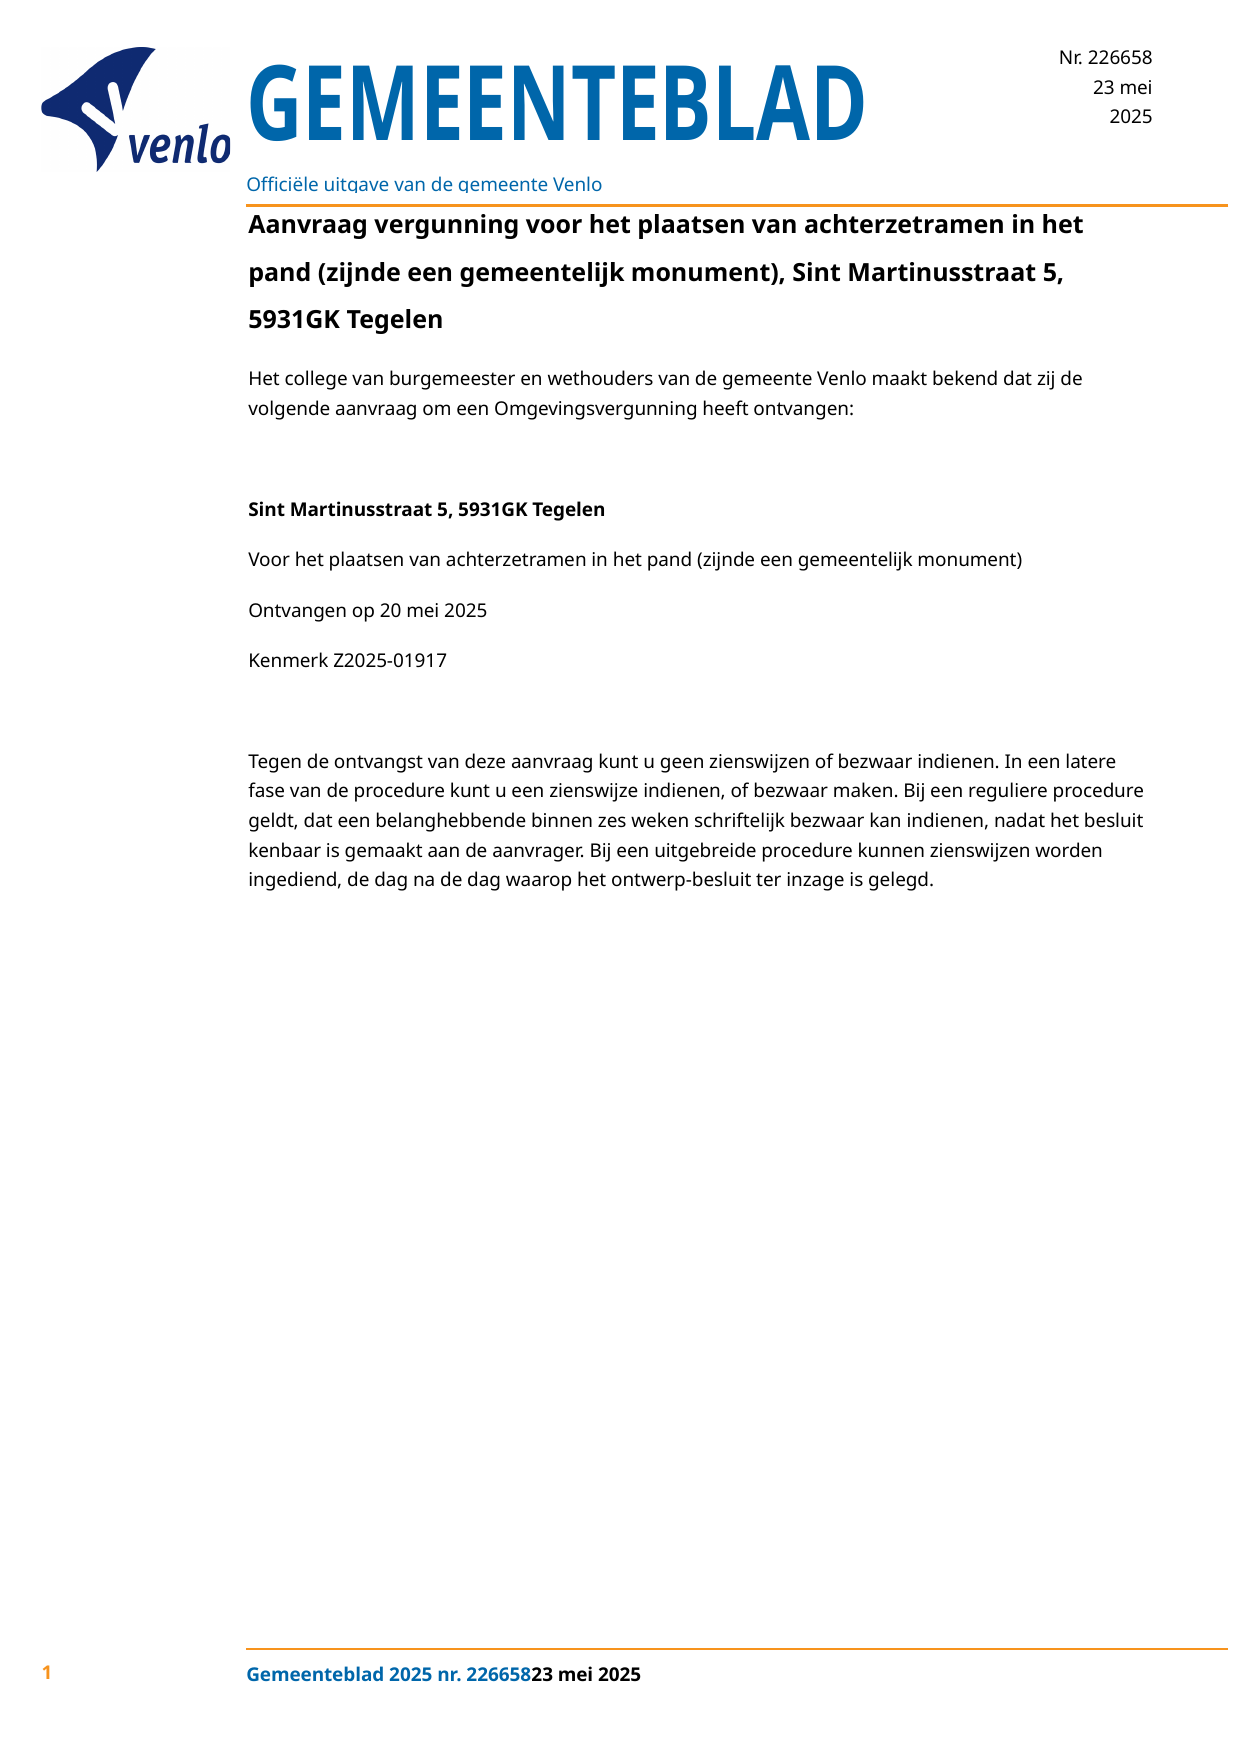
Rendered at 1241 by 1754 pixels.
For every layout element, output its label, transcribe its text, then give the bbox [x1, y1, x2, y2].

picture [41, 47, 231, 172]
text Aanvraag vergunning voor het plaatsen van achterzetramen in het pand (zijnde een gemeentelijk monument), Sint Martinusstraat 5, 5931GK Tegelen [248, 207, 1152, 336]
text Voor het plaatsen van achterzetramen in het pand (zijnde een gemeentelijk monument) [248, 546, 1152, 572]
text Kenmerk Z2025-01917 [248, 647, 1152, 673]
text Ontvangen op 20 mei 2025 [248, 597, 1152, 622]
text Het college van burgemeester en wethouders van de gemeente Venlo maakt bekend dat zij de volgende aanvraag om een Omgevingsvergunning heeft ontvangen: [248, 366, 1152, 421]
text Sint Martinusstraat 5, 5931GK Tegelen [248, 496, 1152, 522]
text Tegen de ontvangst van deze aanvraag kunt u geen zienswijzen of bezwaar indienen. In een latere fase van de procedure kunt u een zienswijze indienen, of bezwaar maken. Bij een reguliere procedure geldt, dat een belanghebbende binnen zes weken schriftelijk bezwaar kan indienen, nadat het besluit kenbaar is gemaakt aan de aanvrager. Bij een uitgebreide procedure kunnen zienswijzen worden ingediend, de dag na de dag waarop het ontwerp-besluit ter inzage is gelegd. [248, 748, 1152, 892]
